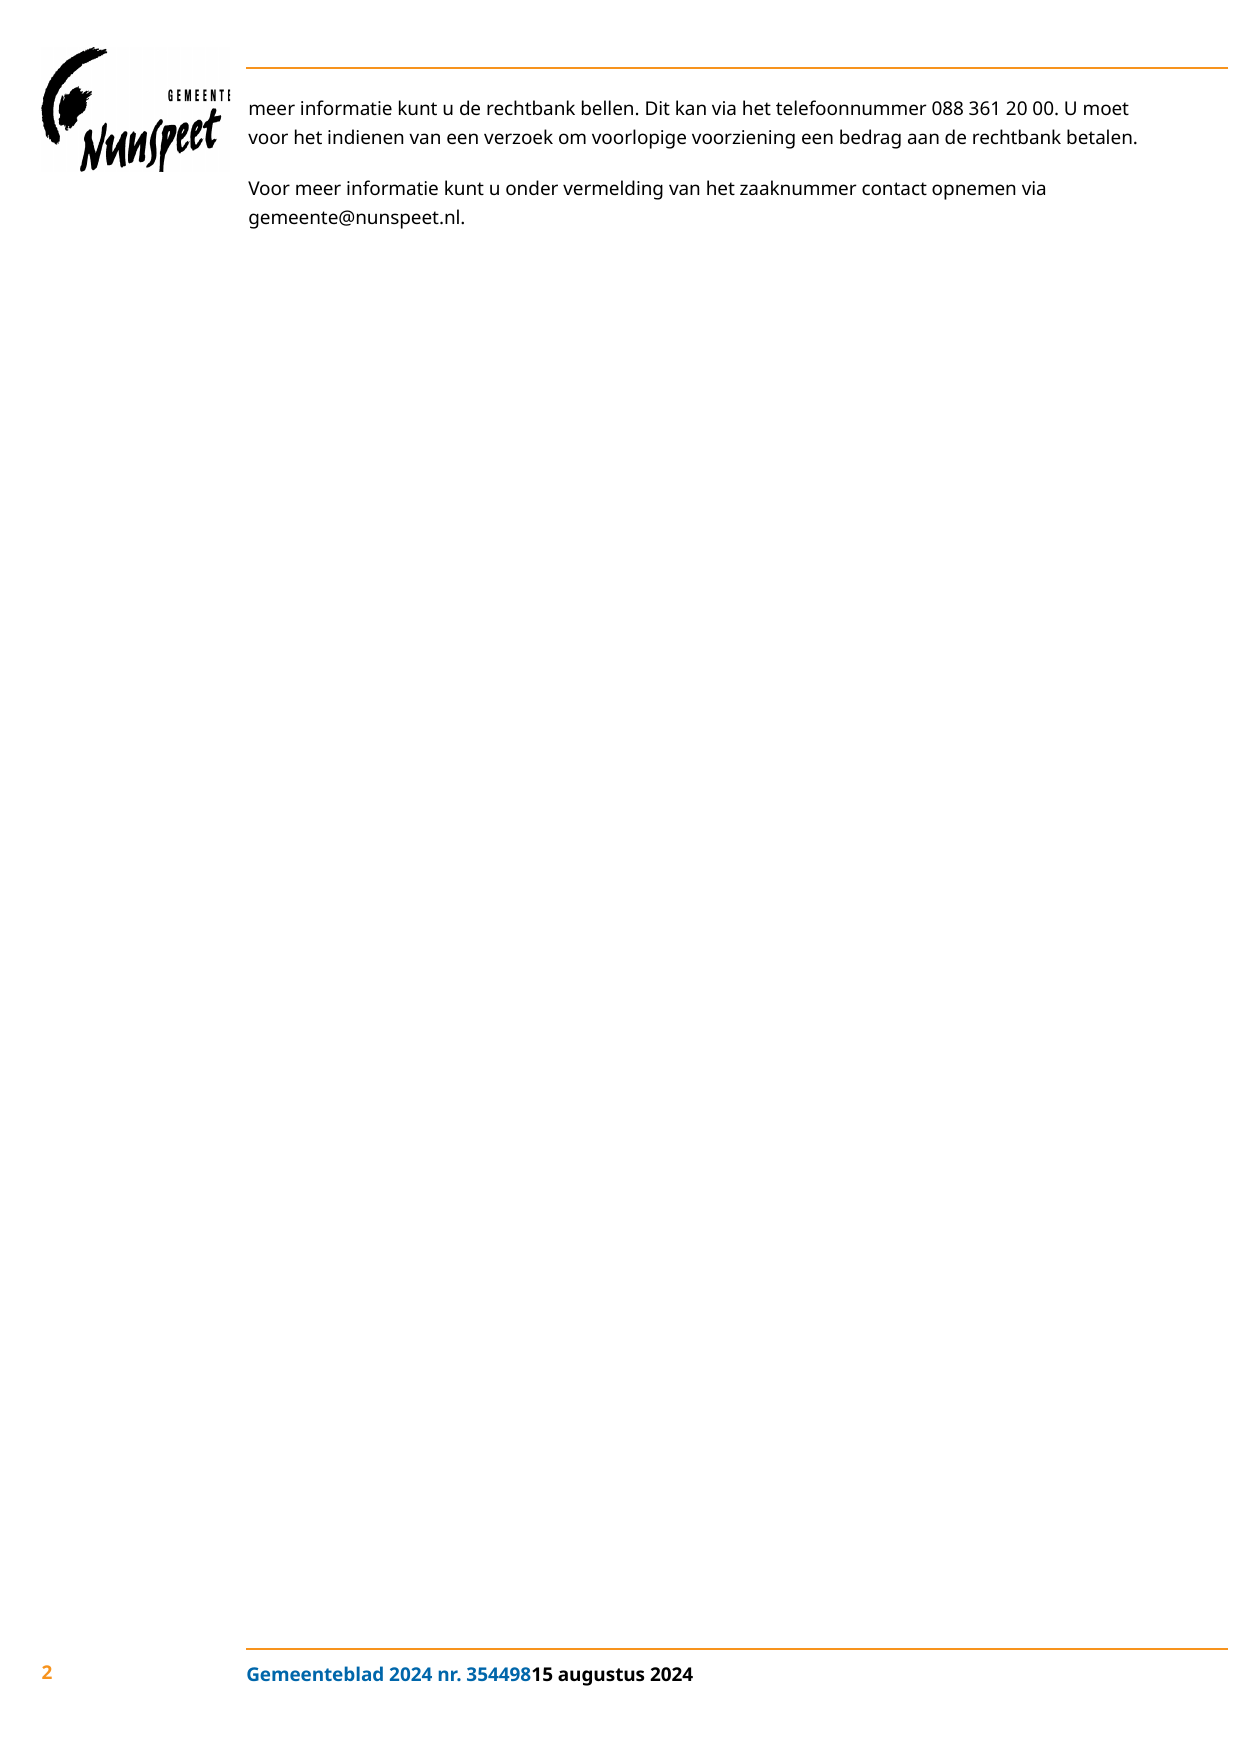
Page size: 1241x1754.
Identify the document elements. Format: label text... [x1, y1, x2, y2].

picture [41, 47, 231, 172]
text Voor meer informatie kunt u onder vermelding van het zaaknummer contact opnemen via gemeente@nunspeet.nl. [248, 175, 1152, 230]
text meer informatie kunt u de rechtbank bellen. Dit kan via het telefoonnummer 088 361 20 00. U moet voor het indienen van een verzoek om voorlopige voorziening een bedrag aan de rechtbank betalen. [248, 95, 1152, 150]
